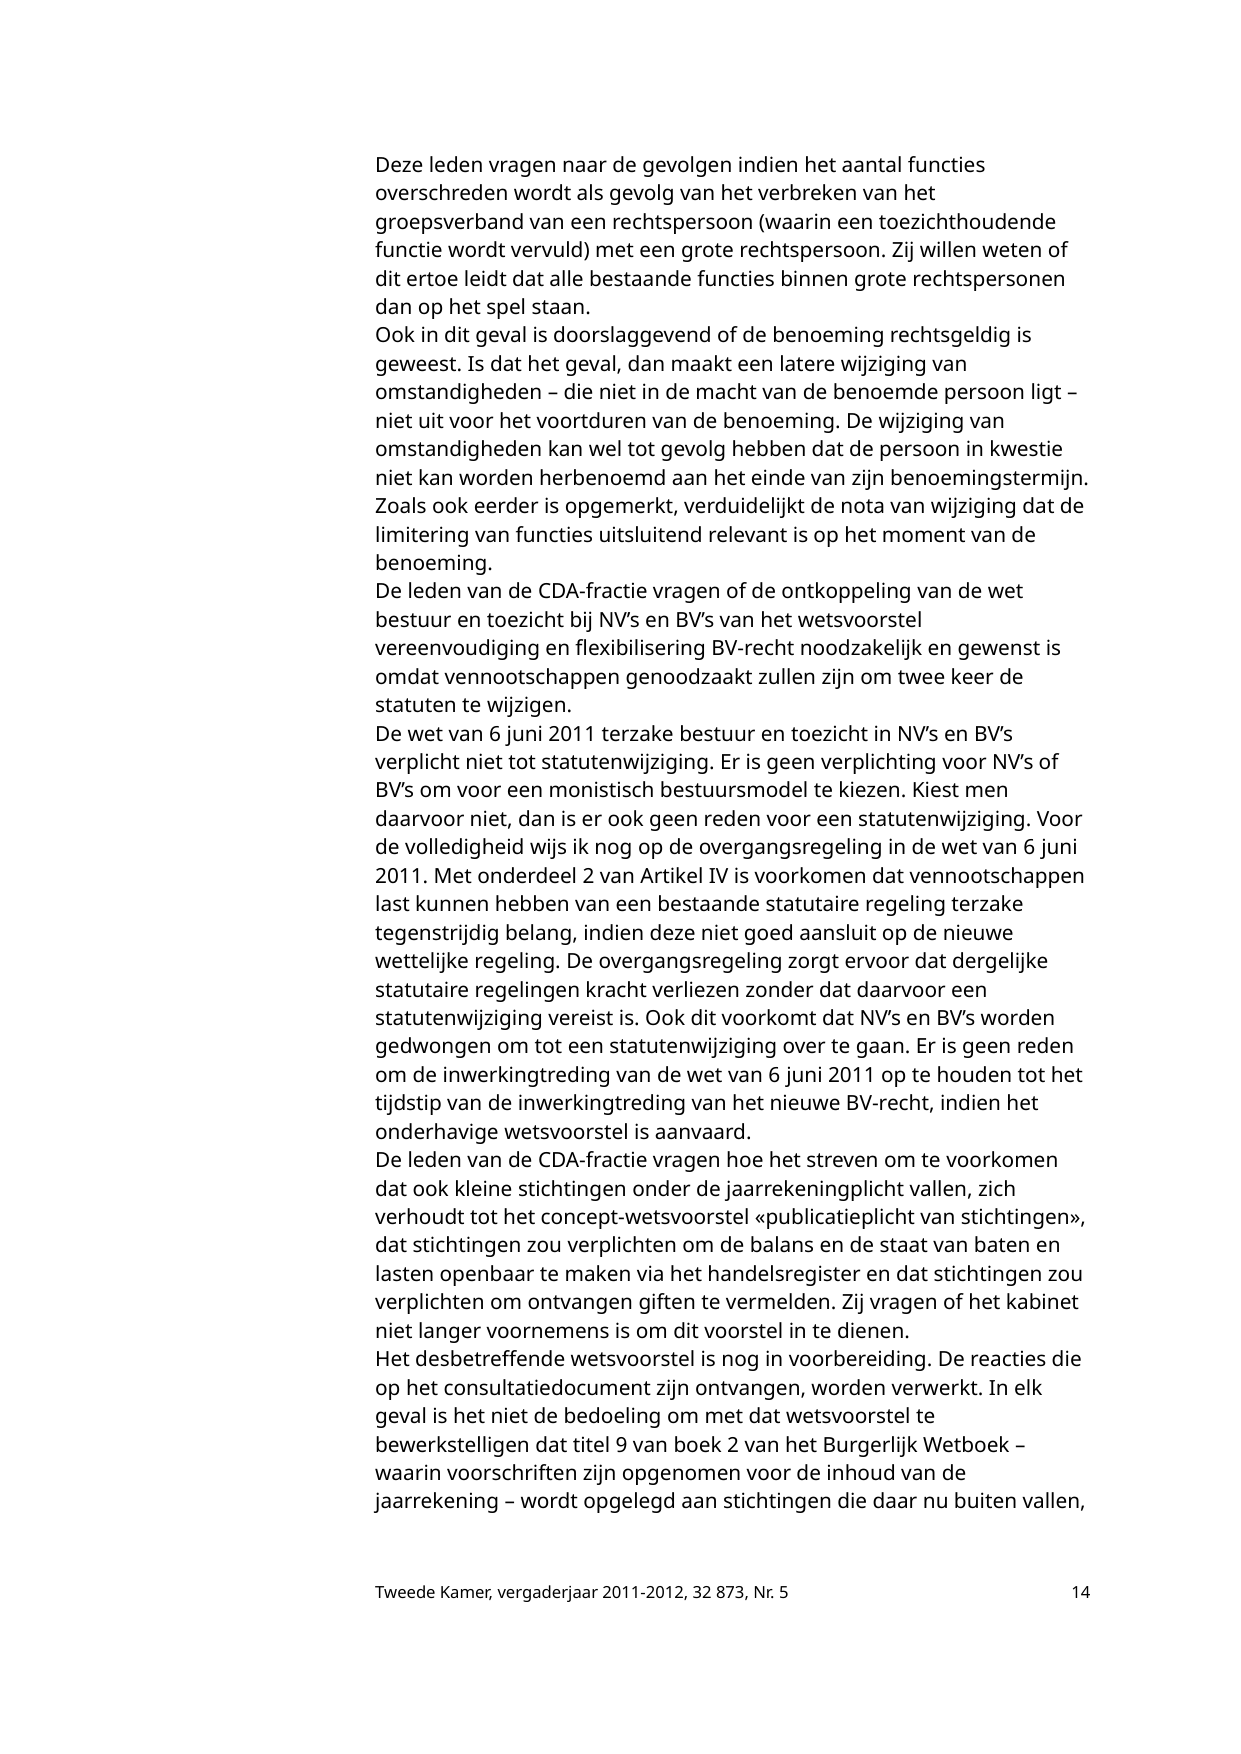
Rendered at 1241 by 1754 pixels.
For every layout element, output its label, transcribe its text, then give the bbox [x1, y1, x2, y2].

text Deze leden vragen naar de gevolgen indien het aantal functies overschreden wordt als gevolg van het verbreken van het groepsverband van een rechtspersoon (waarin een toezichthoudende functie wordt vervuld) met een grote rechtspersoon. Zij willen weten of dit ertoe leidt dat alle bestaande functies binnen grote rechtspersonen dan op het spel staan. [375, 150, 1090, 321]
text Het desbetreffende wetsvoorstel is nog in voorbereiding. De reacties die op het consultatiedocument zijn ontvangen, worden verwerkt. In elk geval is het niet de bedoeling om met dat wetsvoorstel te bewerkstelligen dat titel 9 van boek 2 van het Burgerlijk Wetboek – waarin voorschriften zijn opgenomen voor de inhoud van de jaarrekening – wordt opgelegd aan stichtingen die daar nu buiten vallen, [375, 1344, 1090, 1515]
text Ook in dit geval is doorslaggevend of de benoeming rechtsgeldig is geweest. Is dat het geval, dan maakt een latere wijziging van omstandigheden – die niet in de macht van de benoemde persoon ligt – niet uit voor het voortduren van de benoeming. De wijziging van omstandigheden kan wel tot gevolg hebben dat de persoon in kwestie niet kan worden herbenoemd aan het einde van zijn benoemingstermijn. Zoals ook eerder is opgemerkt, verduidelijkt de nota van wijziging dat de limitering van functies uitsluitend relevant is op het moment van de benoeming. [375, 321, 1090, 577]
text De wet van 6 juni 2011 terzake bestuur en toezicht in NV’s en BV’s verplicht niet tot statutenwijziging. Er is geen verplichting voor NV’s of BV’s om voor een monistisch bestuursmodel te kiezen. Kiest men daarvoor niet, dan is er ook geen reden voor een statutenwijziging. Voor de volledigheid wijs ik nog op de overgangsregeling in de wet van 6 juni 2011. Met onderdeel 2 van Artikel IV is voorkomen dat vennootschappen last kunnen hebben van een bestaande statutaire regeling terzake tegenstrijdig belang, indien deze niet goed aansluit op de nieuwe wettelijke regeling. De overgangsregeling zorgt ervoor dat dergelijke statutaire regelingen kracht verliezen zonder dat daarvoor een statutenwijziging vereist is. Ook dit voorkomt dat NV’s en BV’s worden gedwongen om tot een statutenwijziging over te gaan. Er is geen reden om de inwerkingtreding van de wet van 6 juni 2011 op te houden tot het tijdstip van de inwerkingtreding van het nieuwe BV-recht, indien het onderhavige wetsvoorstel is aanvaard. [375, 719, 1090, 1145]
text De leden van de CDA-fractie vragen of de ontkoppeling van de wet bestuur en toezicht bij NV’s en BV’s van het wetsvoorstel vereenvoudiging en flexibilisering BV-recht noodzakelijk en gewenst is omdat vennootschappen genoodzaakt zullen zijn om twee keer de statuten te wijzigen. [375, 577, 1090, 719]
text De leden van de CDA-fractie vragen hoe het streven om te voorkomen dat ook kleine stichtingen onder de jaarrekeningplicht vallen, zich verhoudt tot het concept-wetsvoorstel «publicatieplicht van stichtingen», dat stichtingen zou verplichten om de balans en de staat van baten en lasten openbaar te maken via het handelsregister en dat stichtingen zou verplichten om ontvangen giften te vermelden. Zij vragen of het kabinet niet langer voornemens is om dit voorstel in te dienen. [375, 1145, 1090, 1344]
